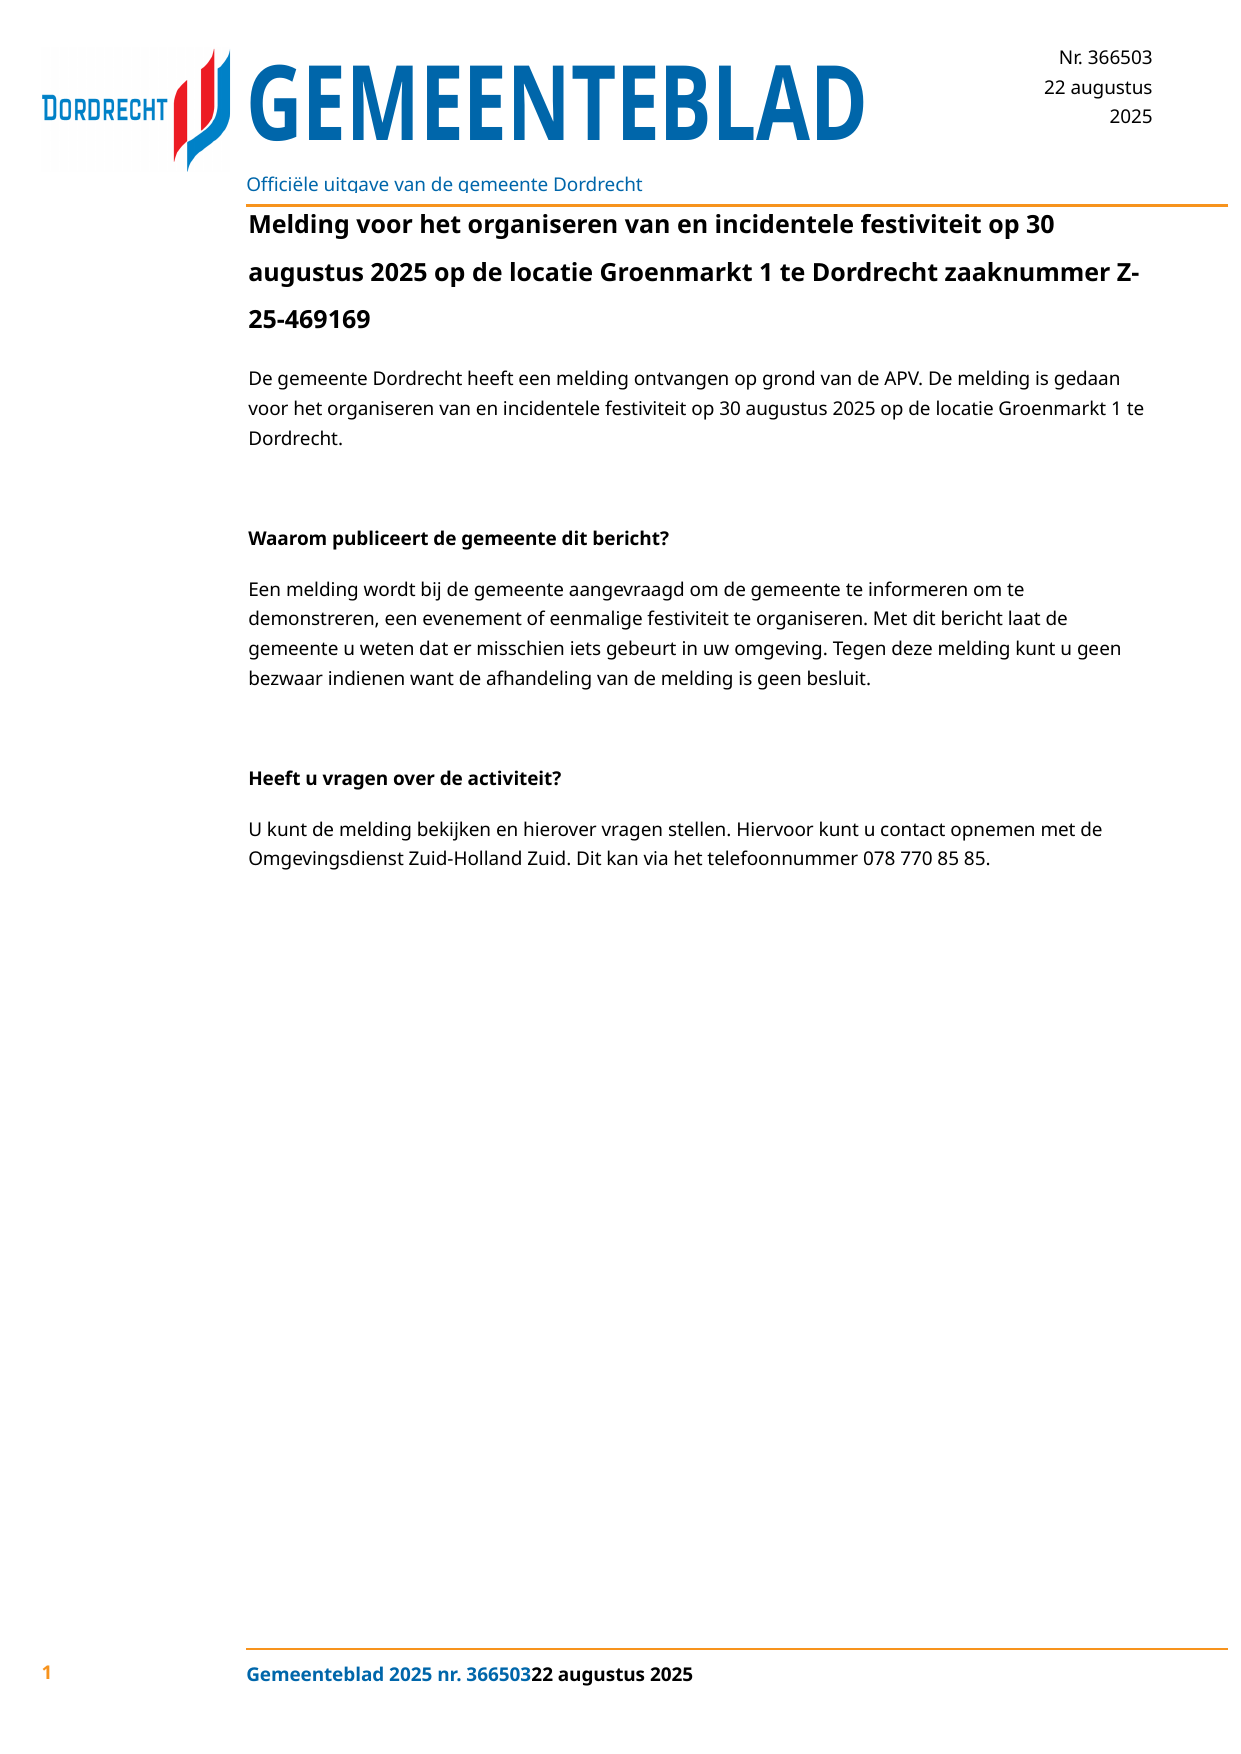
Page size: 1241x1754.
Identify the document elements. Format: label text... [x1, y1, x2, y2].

picture [41, 47, 231, 172]
text Waarom publiceert de gemeente dit bericht? [248, 526, 1152, 551]
text Heeft u vragen over de activiteit? [248, 766, 1152, 791]
text Melding voor het organiseren van en incidentele festiviteit op 30 augustus 2025 op de locatie Groenmarkt 1 te Dordrecht zaaknummer Z-25-469169 [248, 207, 1152, 336]
text Een melding wordt bij de gemeente aangevraagd om de gemeente te informeren om te demonstreren, een evenement of eenmalige festiviteit te organiseren. Met dit bericht laat de gemeente u weten dat er misschien iets gebeurt in uw omgeving. Tegen deze melding kunt u geen bezwaar indienen want de afhandeling van de melding is geen besluit. [248, 576, 1152, 690]
text U kunt de melding bekijken en hierover vragen stellen. Hiervoor kunt u contact opnemen met de Omgevingsdienst Zuid-Holland Zuid. Dit kan via het telefoonnummer 078 770 85 85. [248, 816, 1152, 871]
text De gemeente Dordrecht heeft een melding ontvangen op grond van de APV. De melding is gedaan voor het organiseren van en incidentele festiviteit op 30 augustus 2025 op de locatie Groenmarkt 1 te Dordrecht. [248, 366, 1152, 450]
